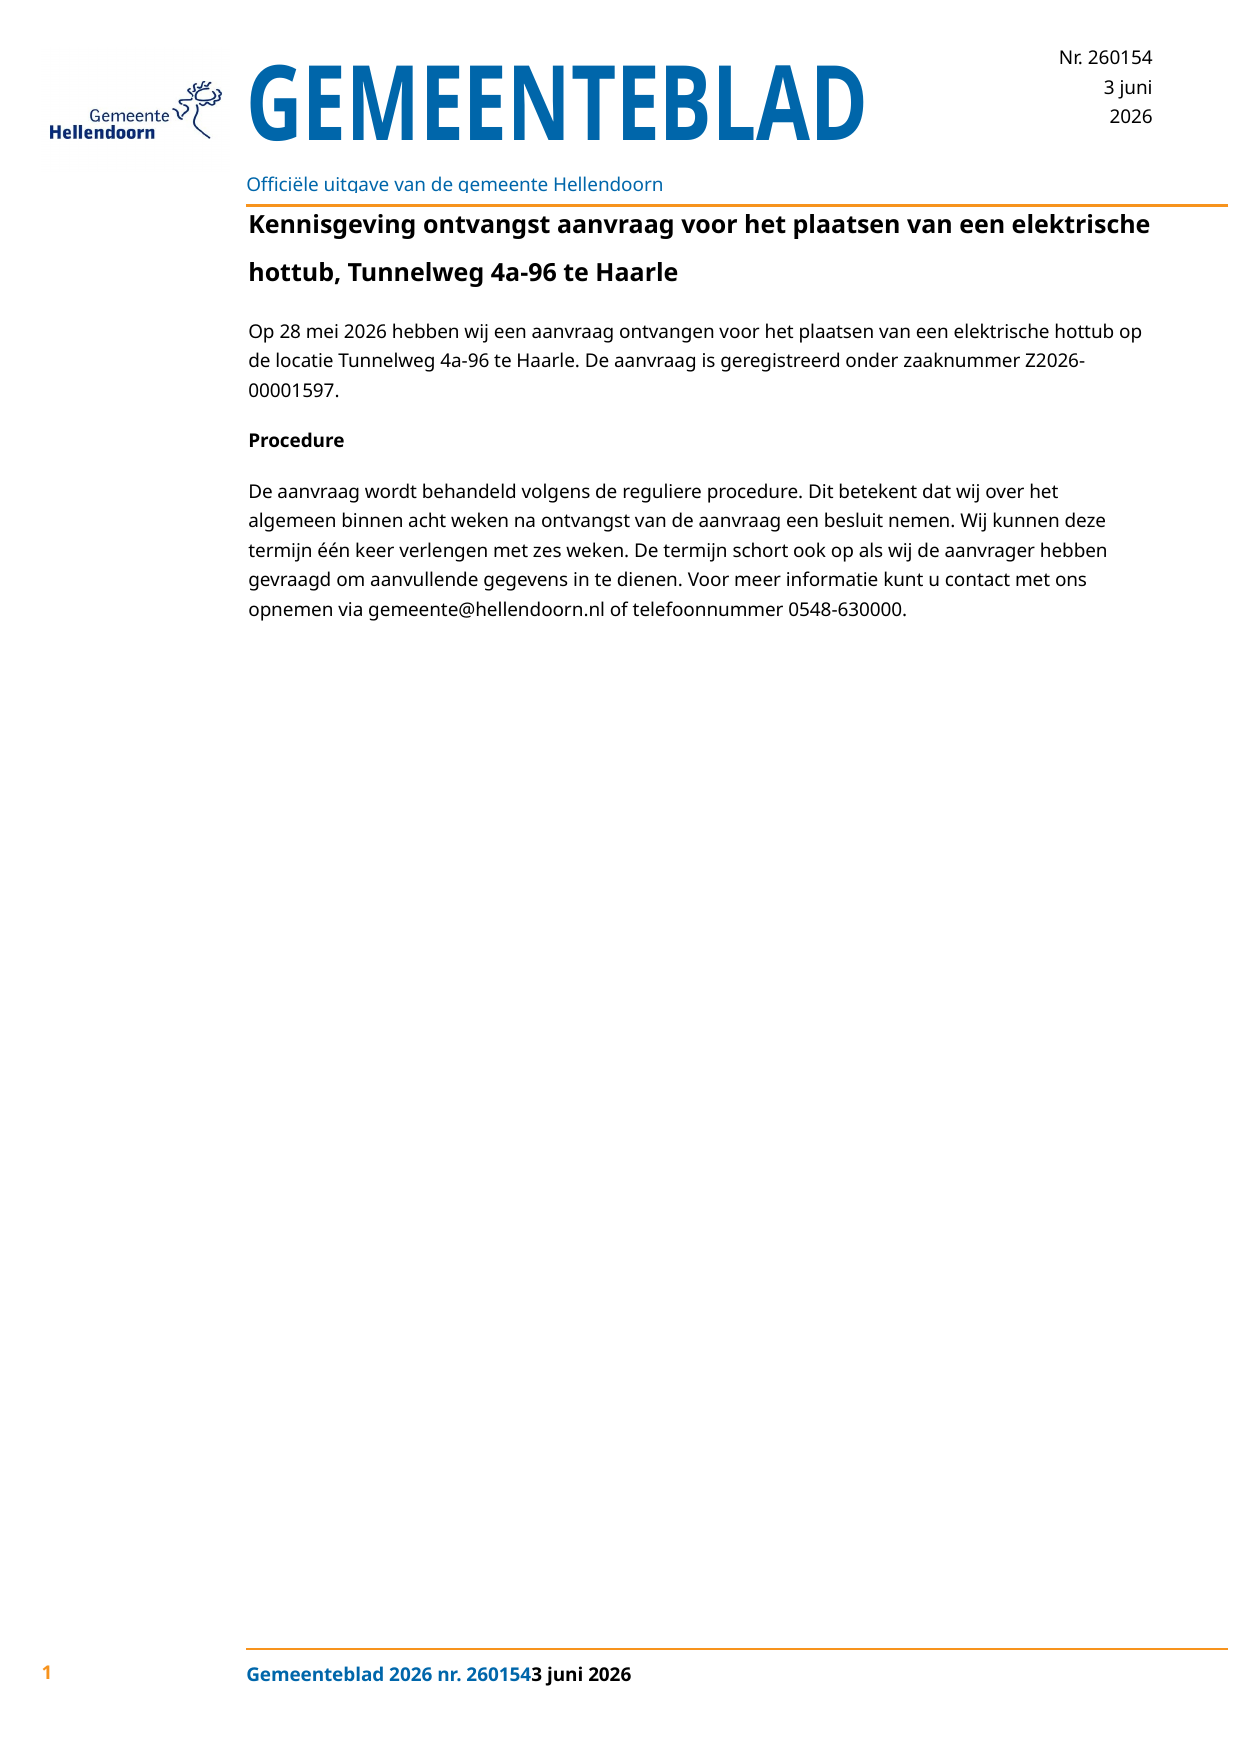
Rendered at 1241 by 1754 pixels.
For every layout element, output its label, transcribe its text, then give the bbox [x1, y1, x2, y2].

text De aanvraag wordt behandeld volgens de reguliere procedure. Dit betekent dat wij over het algemeen binnen acht weken na ontvangst van de aanvraag een besluit nemen. Wij kunnen deze termijn één keer verlengen met zes weken. De termijn schort ook op als wij de aanvrager hebben gevraagd om aanvullende gegevens in te dienen. Voor meer informatie kunt u contact met ons opnemen via gemeente@hellendoorn.nl of telefoonnummer 0548-630000. [248, 478, 1152, 622]
text Procedure [248, 427, 1152, 453]
text Op 28 mei 2026 hebben wij een aanvraag ontvangen voor het plaatsen van een elektrische hottub op de locatie Tunnelweg 4a-96 te Haarle. De aanvraag is geregistreerd onder zaaknummer Z2026-00001597. [248, 318, 1152, 403]
text Kennisgeving ontvangst aanvraag voor het plaatsen van een elektrische hottub, Tunnelweg 4a-96 te Haarle [248, 207, 1152, 288]
picture [41, 47, 231, 172]
